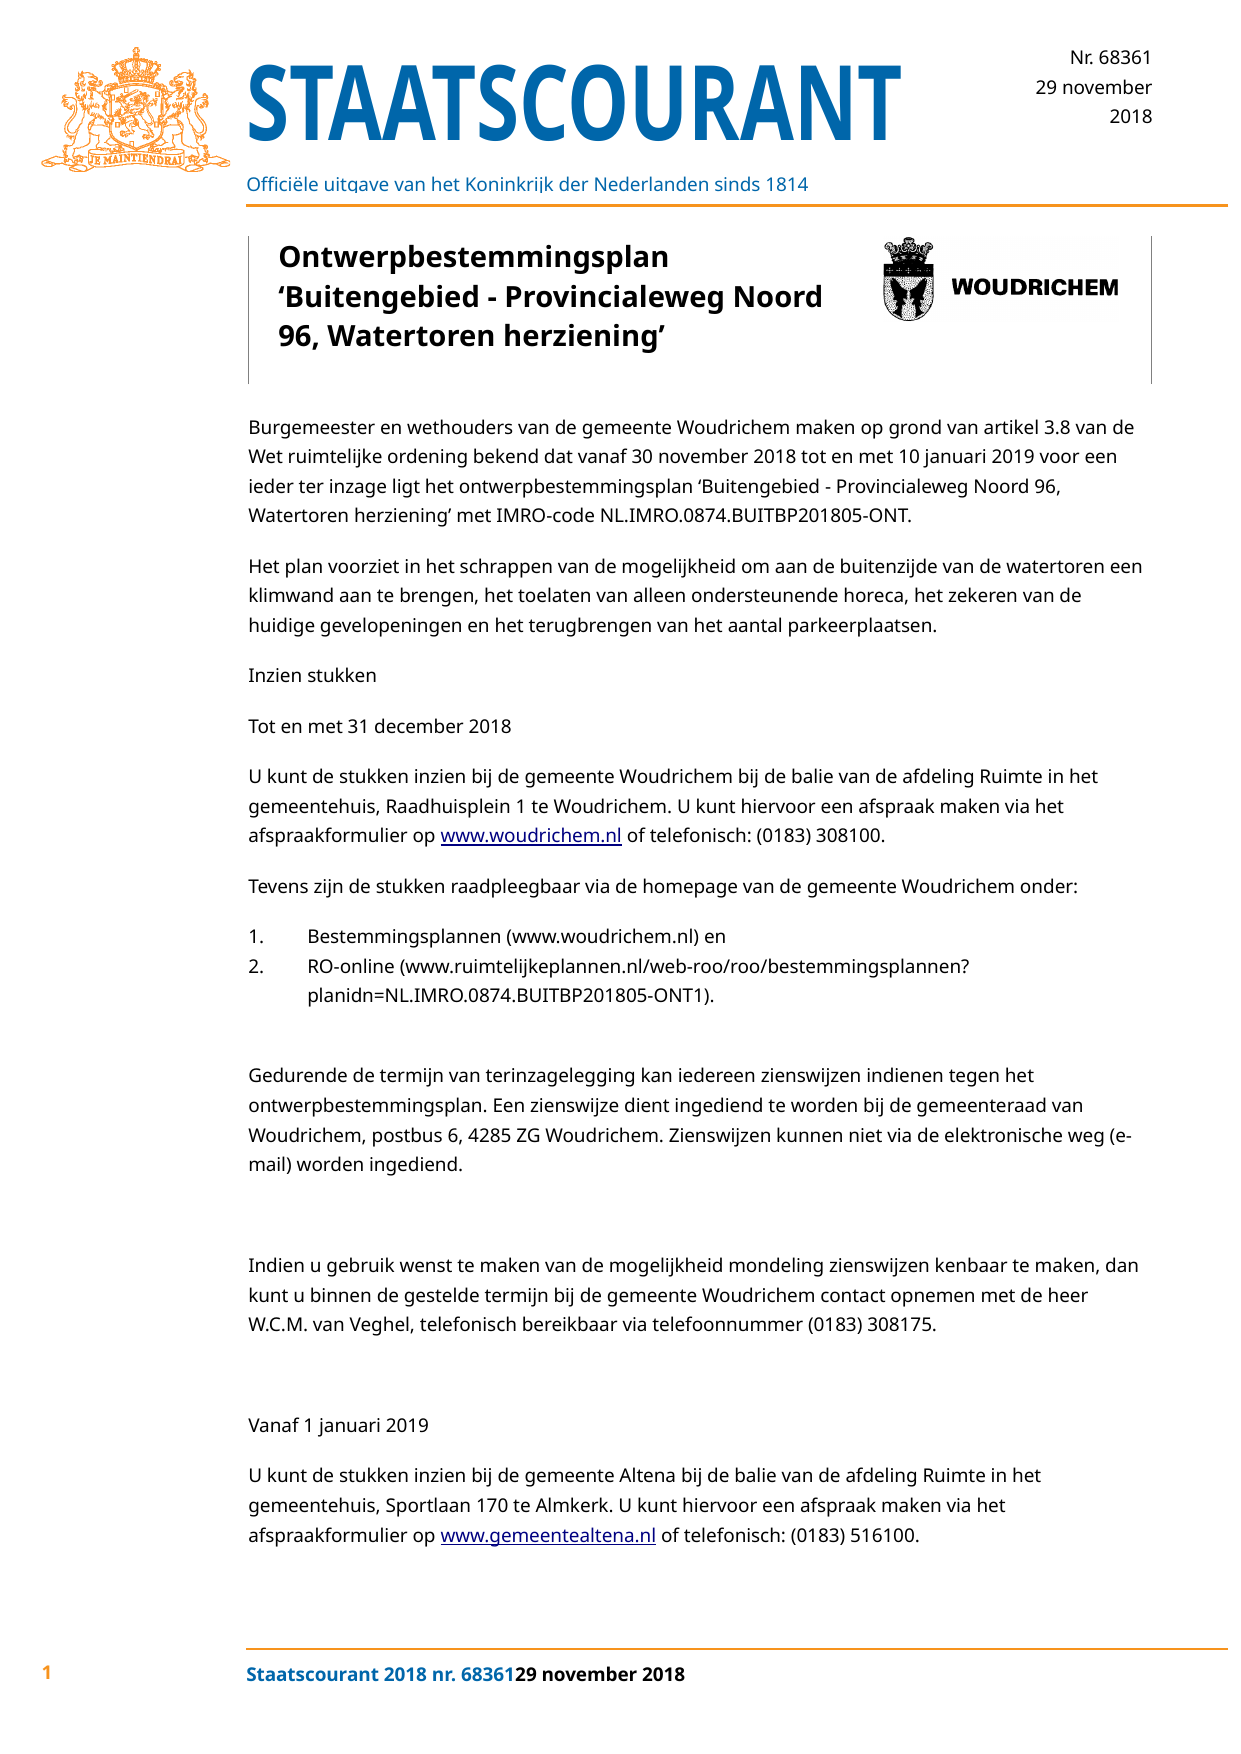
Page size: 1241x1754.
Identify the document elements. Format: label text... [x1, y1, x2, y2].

text U kunt de stukken inzien bij de gemeente Altena bij de balie van de afdeling Ruimte in het gemeentehuis, Sportlaan 170 te Almkerk. U kunt hiervoor een afspraak maken via het afspraakformulier op www.gemeentealtena.nl of telefonisch: (0183) 516100. [248, 1463, 1152, 1548]
text Burgemeester en wethouders van de gemeente Woudrichem maken op grond van artikel 3.8 van de Wet ruimtelijke ordening bekend dat vanaf 30 november 2018 tot en met 10 januari 2019 voor een ieder ter inzage ligt het ontwerpbestemmingsplan ‘Buitengebied - Provincialeweg Noord 96, Watertoren herziening’ met IMRO-code NL.IMRO.0874.BUITBP201805-ONT. [248, 414, 1152, 528]
text Indien u gebruik wenst te maken van de mogelijkheid mondeling zienswijzen kenbaar te maken, dan kunt u binnen de gestelde termijn bij de gemeente Woudrichem contact opnemen met de heer W.C.M. van Veghel, telefonisch bereikbaar via telefoonnummer (0183) 308175. [248, 1252, 1152, 1337]
table_header [850, 236, 1151, 384]
table_header Ontwerpbestemmingsplan ‘Buitengebied - Provincialeweg Noord 96, Watertoren herziening’ [249, 236, 850, 384]
list RO-online (www.ruimtelijkeplannen.nl/web-roo/roo/bestemmingsplannen?planidn=NL.IMRO.0874.BUITBP201805-ONT1). [248, 953, 1152, 1008]
picture [41, 47, 231, 172]
text Gedurende de termijn van terinzagelegging kan iedereen zienswijzen indienen tegen het ontwerpbestemmingsplan. Een zienswijze dient ingediend te worden bij de gemeenteraad van Woudrichem, postbus 6, 4285 ZG Woudrichem. Zienswijzen kunnen niet via de elektronische weg (e-mail) worden ingediend. [248, 1063, 1152, 1177]
text Vanaf 1 januari 2019 [248, 1412, 1152, 1438]
text Het plan voorziet in het schrappen van de mogelijkheid om aan de buitenzijde van de watertoren een klimwand aan te brengen, het toelaten van alleen ondersteunende horeca, het zekeren van de huidige gevelopeningen en het terugbrengen van het aantal parkeerplaatsen. [248, 553, 1152, 638]
text Tevens zijn de stukken raadpleegbaar via de homepage van de gemeente Woudrichem onder: [248, 873, 1152, 899]
picture [882, 236, 1119, 322]
text U kunt de stukken inzien bij de gemeente Woudrichem bij de balie van de afdeling Ruimte in het gemeentehuis, Raadhuisplein 1 te Woudrichem. U kunt hiervoor een afspraak maken via het afspraakformulier op www.woudrichem.nl of telefonisch: (0183) 308100. [248, 763, 1152, 848]
text Tot en met 31 december 2018 [248, 713, 1152, 739]
list Bestemmingsplannen (www.woudrichem.nl) en [248, 923, 1152, 949]
text Inzien stukken [248, 663, 1152, 688]
